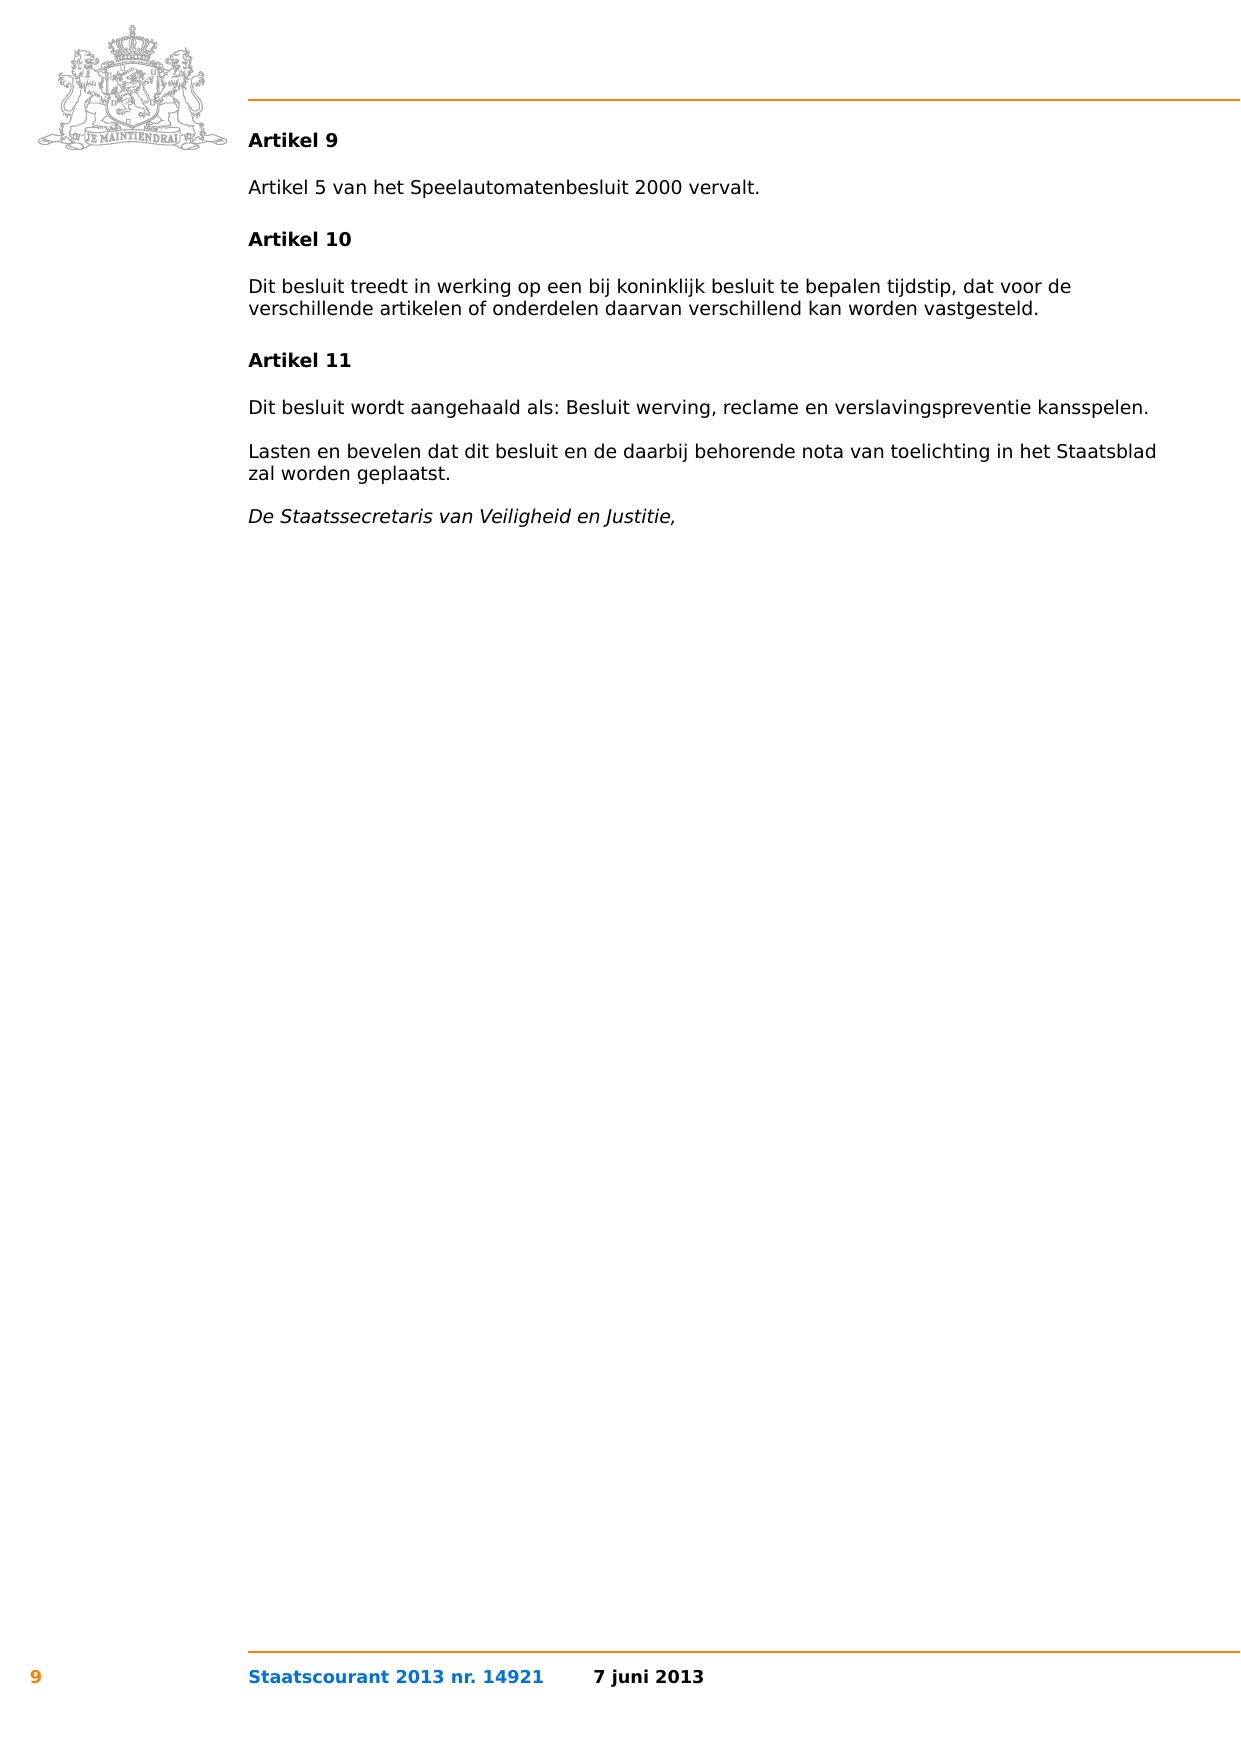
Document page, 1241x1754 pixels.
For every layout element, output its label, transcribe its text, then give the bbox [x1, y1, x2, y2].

text Artikel 5 van het Speelautomatenbesluit 2000 vervalt. [248, 177, 1163, 199]
text Dit besluit treedt in werking op een bij koninklijk besluit te bepalen tijdstip, dat voor de verschillende artikelen of onderdelen daarvan verschillend kan worden vastgesteld. [248, 276, 1163, 320]
picture [38, 25, 227, 150]
subtitle Artikel 11 [248, 350, 1163, 372]
subtitle Artikel 10 [248, 229, 1163, 251]
text Lasten en bevelen dat dit besluit en de daarbij behorende nota van toelichting in het Staatsblad zal worden geplaatst. [248, 441, 1163, 484]
text Dit besluit wordt aangehaald als: Besluit werving, reclame en verslavingspreventie kansspelen. [248, 397, 1163, 419]
text De Staatssecretaris van Veiligheid en Justitie, [248, 506, 1163, 528]
subtitle Artikel 9 [248, 130, 1163, 152]
